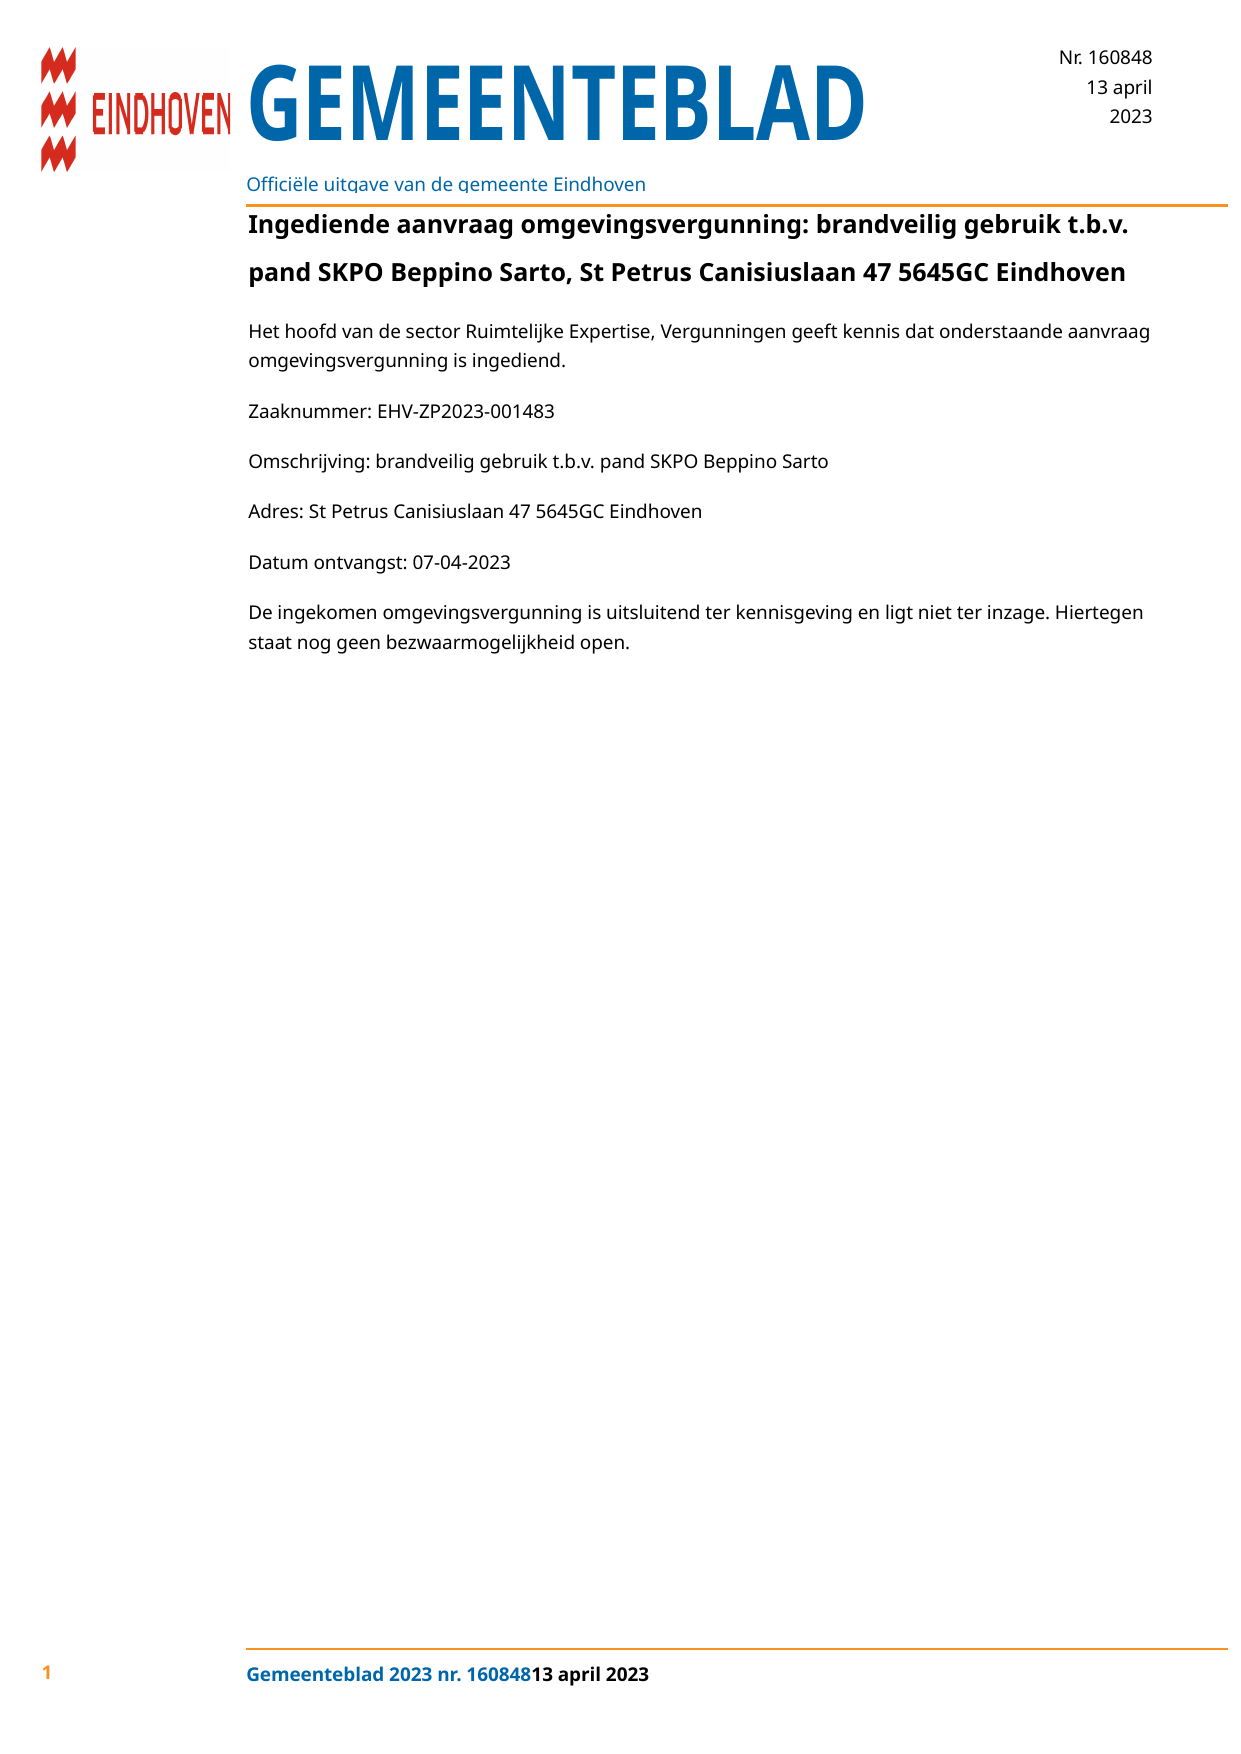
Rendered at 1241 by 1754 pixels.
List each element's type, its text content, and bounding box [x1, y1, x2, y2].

picture [41, 47, 231, 172]
text Zaaknummer: EHV-ZP2023-001483 [248, 398, 1152, 424]
text Het hoofd van de sector Ruimtelijke Expertise, Vergunningen geeft kennis dat onderstaande aanvraag omgevingsvergunning is ingediend. [248, 318, 1152, 373]
text Ingediende aanvraag omgevingsvergunning: brandveilig gebruik t.b.v. pand SKPO Beppino Sarto, St Petrus Canisiuslaan 47 5645GC Eindhoven [248, 207, 1152, 288]
text Omschrijving: brandveilig gebruik t.b.v. pand SKPO Beppino Sarto [248, 448, 1152, 474]
text De ingekomen omgevingsvergunning is uitsluitend ter kennisgeving en ligt niet ter inzage. Hiertegen staat nog geen bezwaarmogelijkheid open. [248, 599, 1152, 655]
text Datum ontvangst: 07-04-2023 [248, 549, 1152, 575]
text Adres: St Petrus Canisiuslaan 47 5645GC Eindhoven [248, 499, 1152, 524]
